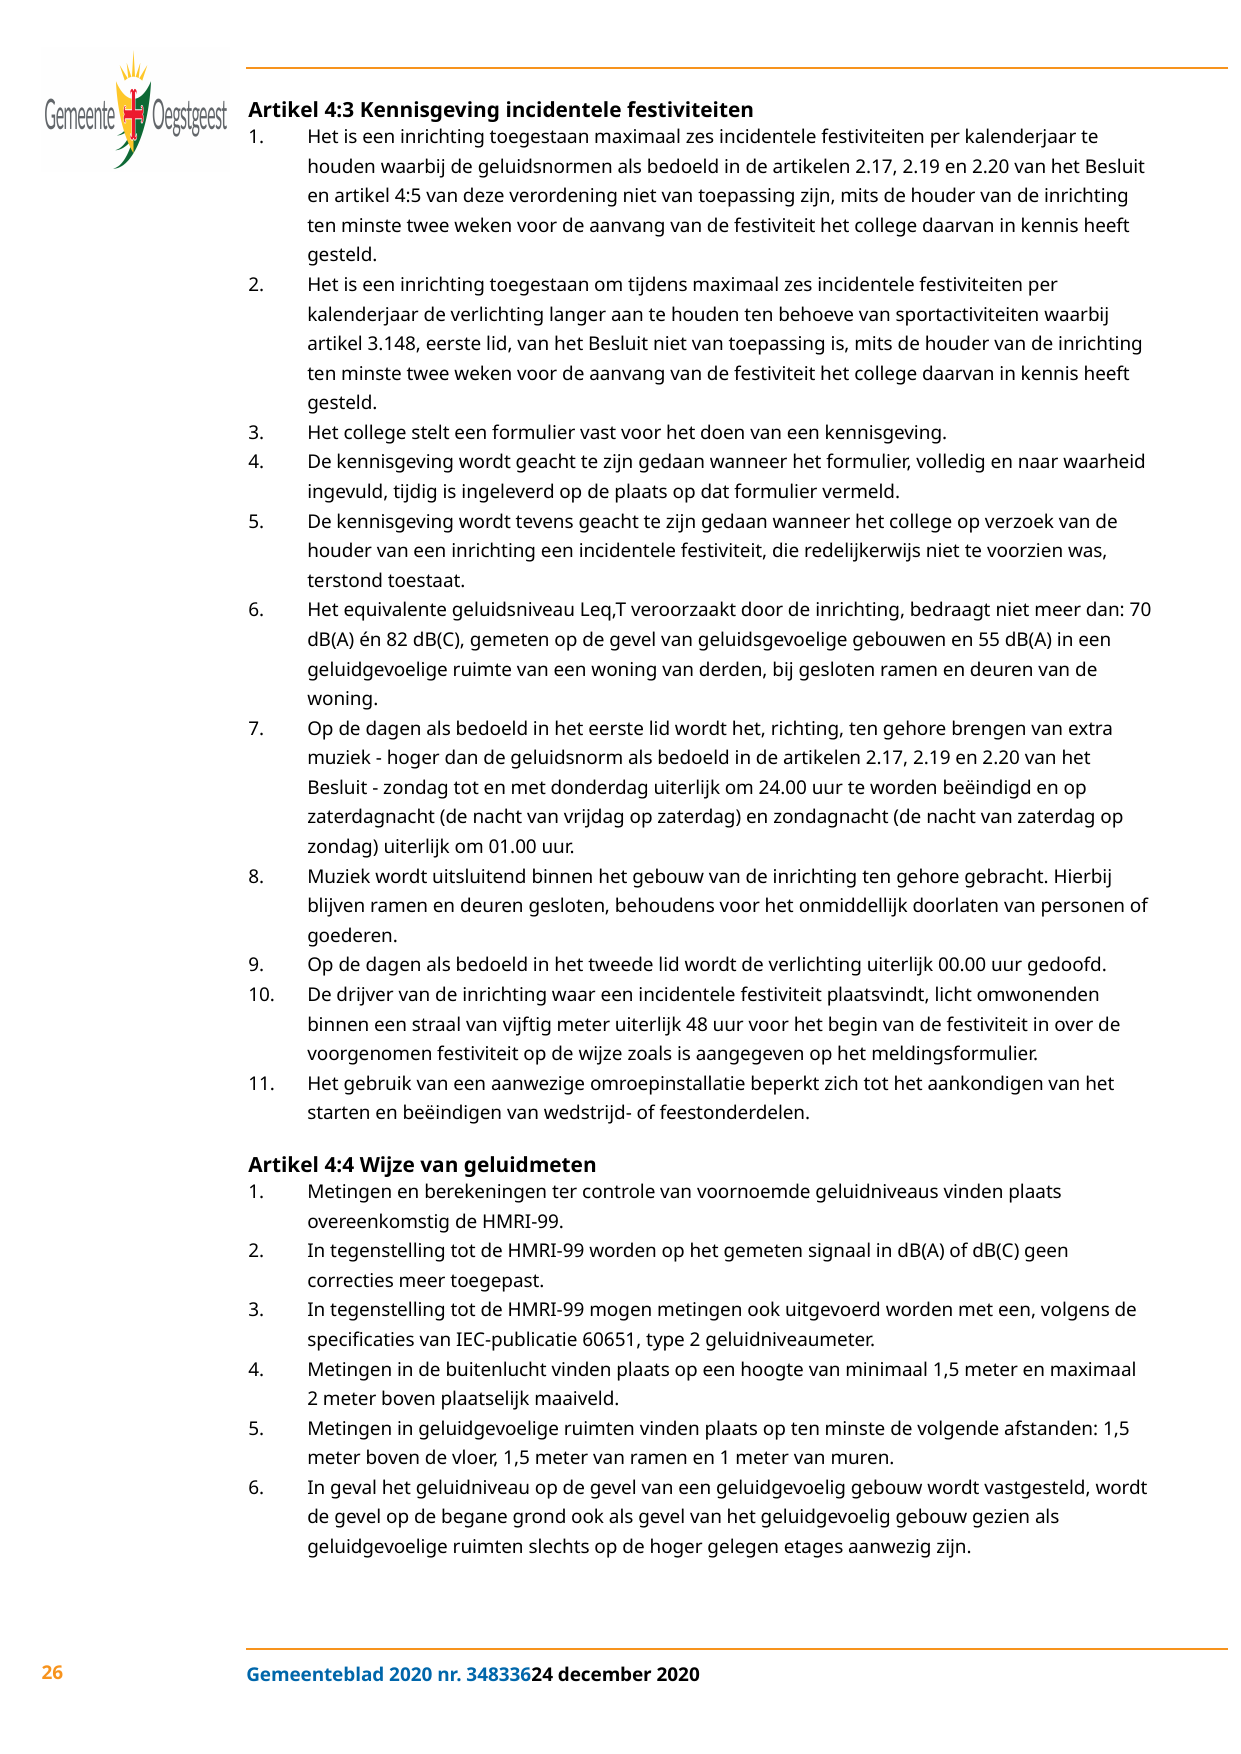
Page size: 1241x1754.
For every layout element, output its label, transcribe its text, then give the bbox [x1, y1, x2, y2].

list Het equivalente geluidsniveau Leq,T veroorzaakt door de inrichting, bedraagt niet meer dan: 70 dB(A) én 82 dB(C), gemeten op de gevel van geluidsgevoelige gebouwen en 55 dB(A) in een geluidgevoelige ruimte van een woning van derden, bij gesloten ramen en deuren van de woning. [248, 597, 1152, 711]
list Metingen in geluidgevoelige ruimten vinden plaats op ten minste de volgende afstanden: 1,5 meter boven de vloer, 1,5 meter van ramen en 1 meter van muren. [248, 1415, 1152, 1470]
list Het college stelt een formulier vast voor het doen van een kennisgeving. [248, 419, 1152, 445]
list Op de dagen als bedoeld in het eerste lid wordt het, richting, ten gehore brengen van extra muziek - hoger dan de geluidsnorm als bedoeld in de artikelen 2.17, 2.19 en 2.20 van het Besluit - zondag tot en met donderdag uiterlijk om 24.00 uur te worden beëindigd en op zaterdagnacht (de nacht van vrijdag op zaterdag) en zondagnacht (de nacht van zaterdag op zondag) uiterlijk om 01.00 uur. [248, 715, 1152, 859]
list Het is een inrichting toegestaan maximaal zes incidentele festiviteiten per kalenderjaar te houden waarbij de geluidsnormen als bedoeld in de artikelen 2.17, 2.19 en 2.20 van het Besluit en artikel 4:5 van deze verordening niet van toepassing zijn, mits de houder van de inrichting ten minste twee weken voor de aanvang van de festiviteit het college daarvan in kennis heeft gesteld. [248, 123, 1152, 267]
list Metingen in de buitenlucht vinden plaats op een hoogte van minimaal 1,5 meter en maximaal 2 meter boven plaatselijk maaiveld. [248, 1356, 1152, 1411]
list De kennisgeving wordt tevens geacht te zijn gedaan wanneer het college op verzoek van de houder van een inrichting een incidentele festiviteit, die redelijkerwijs niet te voorzien was, terstond toestaat. [248, 508, 1152, 593]
text Artikel 4:4 Wijze van geluidmeten [248, 1150, 1152, 1178]
list Muziek wordt uitsluitend binnen het gebouw van de inrichting ten gehore gebracht. Hierbij blijven ramen en deuren gesloten, behoudens voor het onmiddellijk doorlaten van personen of goederen. [248, 863, 1152, 948]
picture [41, 47, 231, 172]
list In tegenstelling tot de HMRI-99 worden op het gemeten signaal in dB(A) of dB(C) geen correcties meer toegepast. [248, 1237, 1152, 1293]
list De drijver van de inrichting waar een incidentele festiviteit plaatsvindt, licht omwonenden binnen een straal van vijftig meter uiterlijk 48 uur voor het begin van de festiviteit in over de voorgenomen festiviteit op de wijze zoals is aangegeven op het meldingsformulier. [248, 981, 1152, 1066]
list Het gebruik van een aanwezige omroepinstallatie beperkt zich tot het aankondigen van het starten en beëindigen van wedstrijd- of feestonderdelen. [248, 1070, 1152, 1125]
list De kennisgeving wordt geacht te zijn gedaan wanneer het formulier, volledig en naar waarheid ingevuld, tijdig is ingeleverd op de plaats op dat formulier vermeld. [248, 449, 1152, 504]
text Artikel 4:3 Kennisgeving incidentele festiviteiten [248, 95, 1152, 123]
list Op de dagen als bedoeld in het tweede lid wordt de verlichting uiterlijk 00.00 uur gedoofd. [248, 952, 1152, 977]
list Metingen en berekeningen ter controle van voornoemde geluidniveaus vinden plaats overeenkomstig de HMRI-99. [248, 1178, 1152, 1234]
list Het is een inrichting toegestaan om tijdens maximaal zes incidentele festiviteiten per kalenderjaar de verlichting langer aan te houden ten behoeve van sportactiviteiten waarbij artikel 3.148, eerste lid, van het Besluit niet van toepassing is, mits de houder van de inrichting ten minste twee weken voor de aanvang van de festiviteit het college daarvan in kennis heeft gesteld. [248, 271, 1152, 415]
list In geval het geluidniveau op de gevel van een geluidgevoelig gebouw wordt vastgesteld, wordt de gevel op de begane grond ook als gevel van het geluidgevoelig gebouw gezien als geluidgevoelige ruimten slechts op de hoger gelegen etages aanwezig zijn. [248, 1474, 1152, 1559]
list In tegenstelling tot de HMRI-99 mogen metingen ook uitgevoerd worden met een, volgens de specificaties van IEC-publicatie 60651, type 2 geluidniveaumeter. [248, 1297, 1152, 1352]
